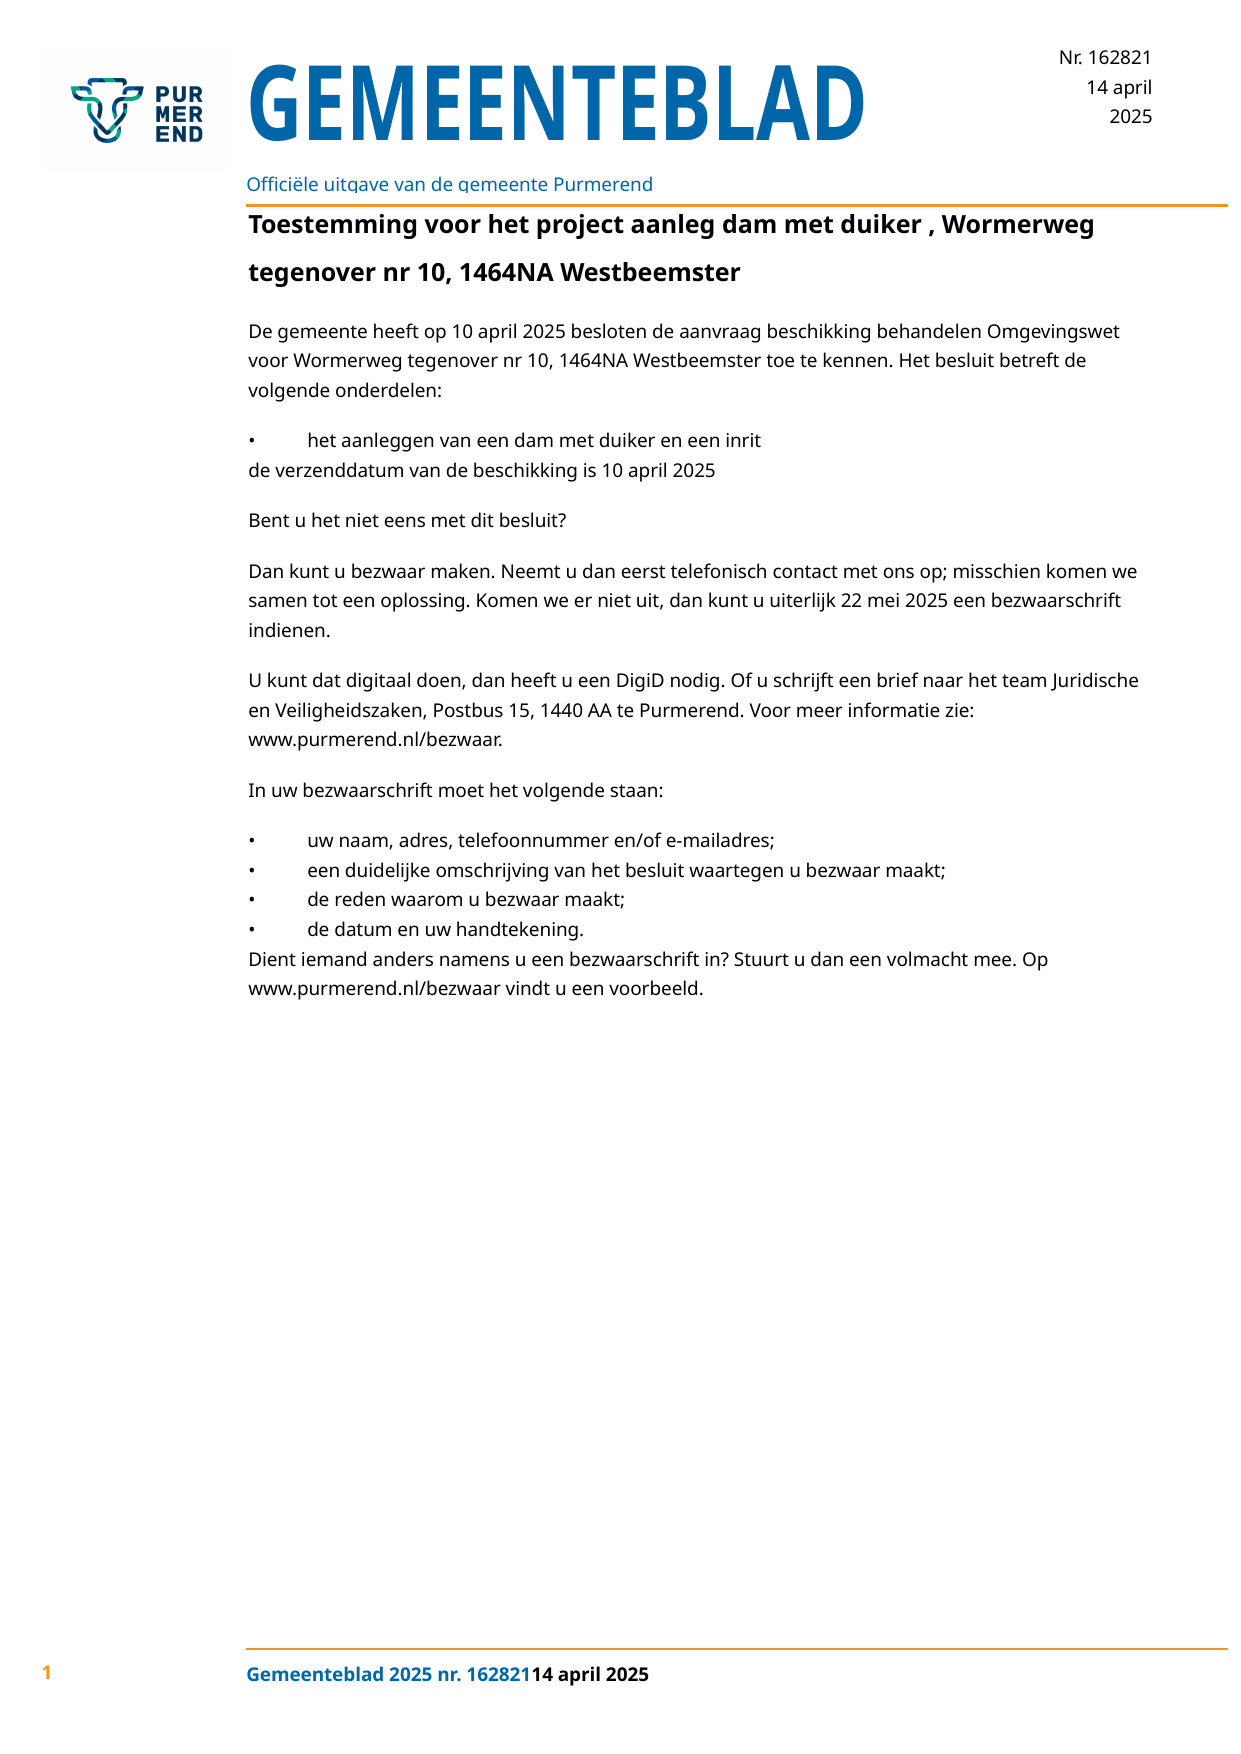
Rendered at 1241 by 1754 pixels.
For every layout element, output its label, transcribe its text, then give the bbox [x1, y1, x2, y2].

picture [41, 47, 231, 172]
text Bent u het niet eens met dit besluit? [248, 507, 1152, 533]
list de reden waarom u bezwaar maakt; [248, 887, 1152, 912]
text In uw bezwaarschrift moet het volgende staan: [248, 777, 1152, 803]
text Dient iemand anders namens u een bezwaarschrift in? Stuurt u dan een volmacht mee. Op www.purmerend.nl/bezwaar vindt u een voorbeeld. [248, 946, 1152, 1001]
list een duidelijke omschrijving van het besluit waartegen u bezwaar maakt; [248, 857, 1152, 883]
list uw naam, adres, telefoonnummer en/of e-mailadres; [248, 827, 1152, 853]
text Toestemming voor het project aanleg dam met duiker , Wormerweg tegenover nr 10, 1464NA Westbeemster [248, 207, 1152, 288]
list het aanleggen van een dam met duiker en een inrit [248, 427, 1152, 453]
text Dan kunt u bezwaar maken. Neemt u dan eerst telefonisch contact met ons op; misschien komen we samen tot een oplossing. Komen we er niet uit, dan kunt u uiterlijk 22 mei 2025 een bezwaarschrift indienen. [248, 558, 1152, 643]
text U kunt dat digitaal doen, dan heeft u een DigiD nodig. Of u schrijft een brief naar het team Juridische en Veiligheidszaken, Postbus 15, 1440 AA te Purmerend. Voor meer informatie zie: www.purmerend.nl/bezwaar. [248, 667, 1152, 752]
text De gemeente heeft op 10 april 2025 besloten de aanvraag beschikking behandelen Omgevingswet voor Wormerweg tegenover nr 10, 1464NA Westbeemster toe te kennen. Het besluit betreft de volgende onderdelen: [248, 318, 1152, 403]
list de datum en uw handtekening. [248, 916, 1152, 942]
text de verzenddatum van de beschikking is 10 april 2025 [248, 457, 1152, 483]
